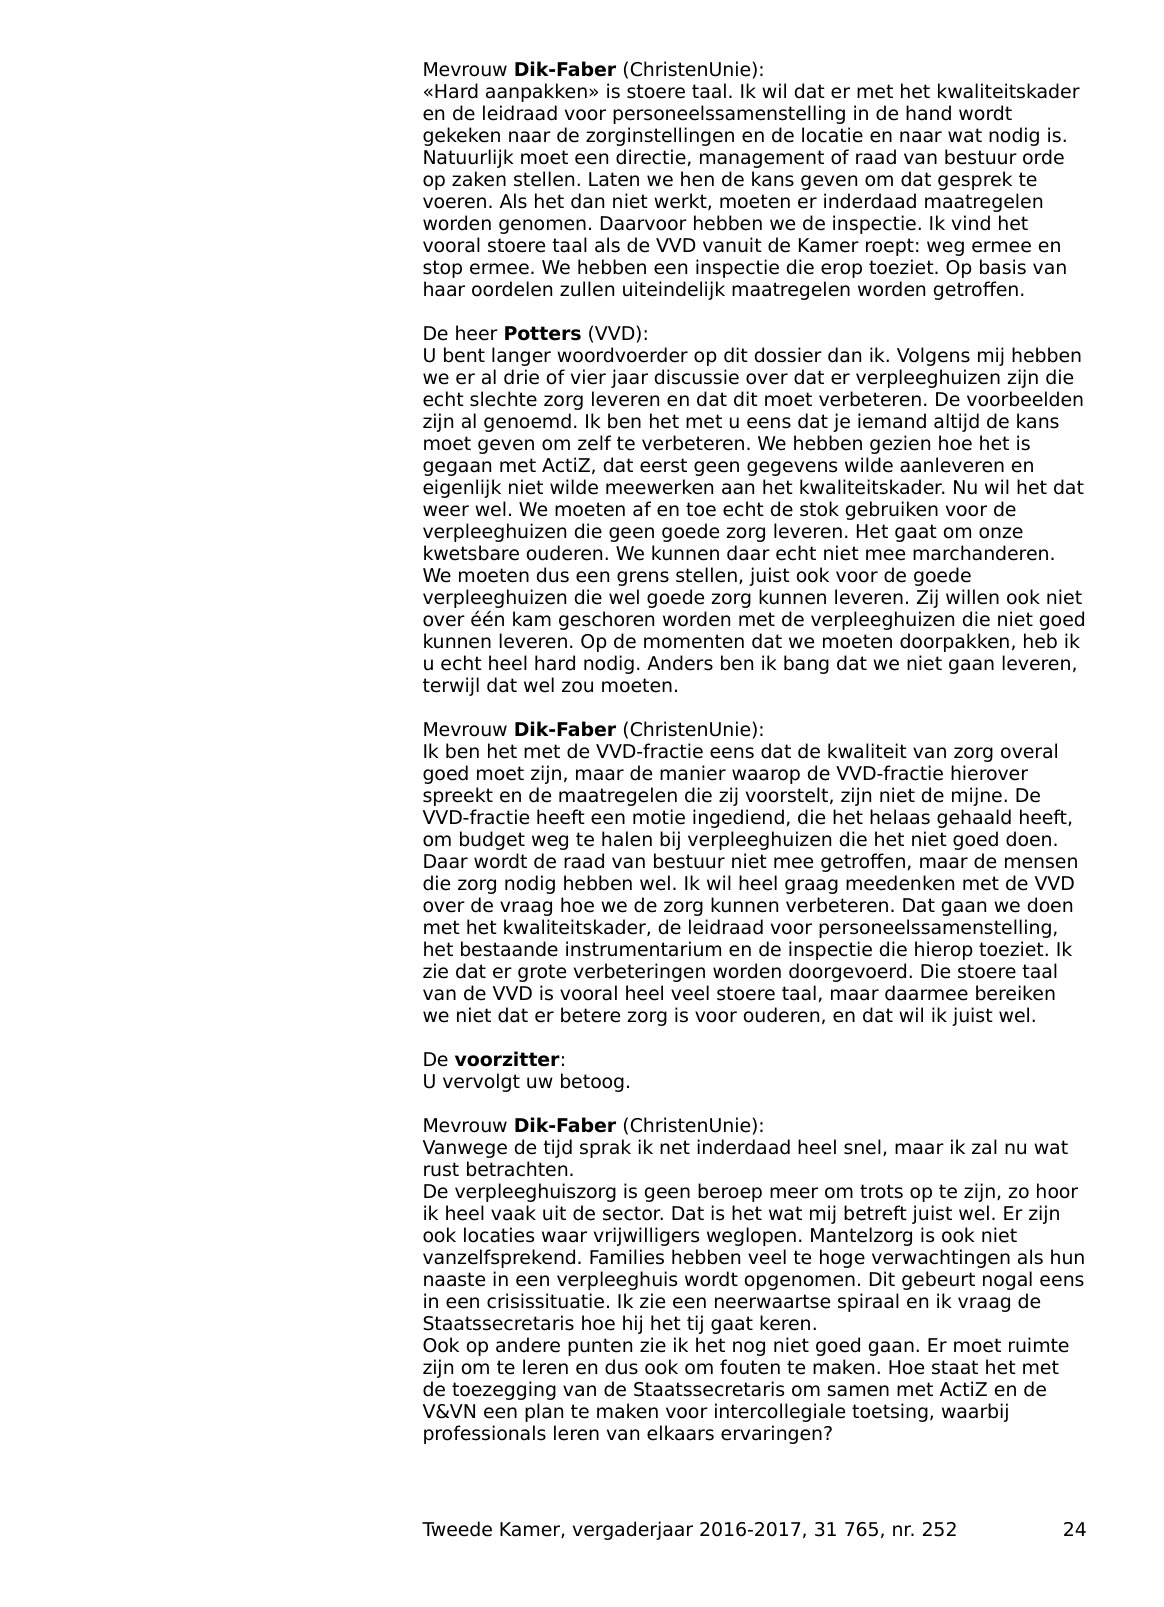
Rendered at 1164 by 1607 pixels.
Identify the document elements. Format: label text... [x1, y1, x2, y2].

text Mevrouw Dik-Faber (ChristenUnie): [422, 719, 1087, 741]
text De verpleeghuiszorg is geen beroep meer om trots op te zijn, zo hoor ik heel vaak uit de sector. Dat is het wat mij betreft juist wel. Er zijn ook locaties waar vrijwilligers weglopen. Mantelzorg is ook niet vanzelfsprekend. Families hebben veel te hoge verwachtingen als hun naaste in een verpleeghuis wordt opgenomen. Dit gebeurt nogal eens in een crisissituatie. Ik zie een neerwaartse spiraal en ik vraag de Staatssecretaris hoe hij het tij gaat keren. [422, 1181, 1087, 1335]
text U vervolgt uw betoog. [422, 1071, 1087, 1093]
text Mevrouw Dik-Faber (ChristenUnie): [422, 1115, 1087, 1137]
text Vanwege de tijd sprak ik net inderdaad heel snel, maar ik zal nu wat rust betrachten. [422, 1137, 1087, 1181]
text Ik ben het met de VVD-fractie eens dat de kwaliteit van zorg overal goed moet zijn, maar de manier waarop de VVD-fractie hierover spreekt en de maatregelen die zij voorstelt, zijn niet de mijne. De VVD-fractie heeft een motie ingediend, die het helaas gehaald heeft, om budget weg te halen bij verpleeghuizen die het niet goed doen. Daar wordt de raad van bestuur niet mee getroffen, maar de mensen die zorg nodig hebben wel. Ik wil heel graag meedenken met de VVD over de vraag hoe we de zorg kunnen verbeteren. Dat gaan we doen met het kwaliteitskader, de leidraad voor personeelssamenstelling, het bestaande instrumentarium en de inspectie die hierop toeziet. Ik zie dat er grote verbeteringen worden doorgevoerd. Die stoere taal van de VVD is vooral heel veel stoere taal, maar daarmee bereiken we niet dat er betere zorg is voor ouderen, en dat wil ik juist wel. [422, 741, 1087, 1027]
text Ook op andere punten zie ik het nog niet goed gaan. Er moet ruimte zijn om te leren en dus ook om fouten te maken. Hoe staat het met de toezegging van de Staatssecretaris om samen met ActiZ en de V&VN een plan te maken voor intercollegiale toetsing, waarbij professionals leren van elkaars ervaringen? [422, 1335, 1087, 1444]
text Mevrouw Dik-Faber (ChristenUnie): [422, 59, 1087, 81]
text De heer Potters (VVD): [422, 323, 1087, 345]
text U bent langer woordvoerder op dit dossier dan ik. Volgens mij hebben we er al drie of vier jaar discussie over dat er verpleeghuizen zijn die echt slechte zorg leveren en dat dit moet verbeteren. De voorbeelden zijn al genoemd. Ik ben het met u eens dat je iemand altijd de kans moet geven om zelf te verbeteren. We hebben gezien hoe het is gegaan met ActiZ, dat eerst geen gegevens wilde aanleveren en eigenlijk niet wilde meewerken aan het kwaliteitskader. Nu wil het dat weer wel. We moeten af en toe echt de stok gebruiken voor de verpleeghuizen die geen goede zorg leveren. Het gaat om onze kwetsbare ouderen. We kunnen daar echt niet mee marchanderen. We moeten dus een grens stellen, juist ook voor de goede verpleeghuizen die wel goede zorg kunnen leveren. Zij willen ook niet over één kam geschoren worden met de verpleeghuizen die niet goed kunnen leveren. Op de momenten dat we moeten doorpakken, heb ik u echt heel hard nodig. Anders ben ik bang dat we niet gaan leveren, terwijl dat wel zou moeten. [422, 345, 1087, 697]
text De voorzitter: [422, 1049, 1087, 1071]
text «Hard aanpakken» is stoere taal. Ik wil dat er met het kwaliteitskader en de leidraad voor personeelssamenstelling in de hand wordt gekeken naar de zorginstellingen en de locatie en naar wat nodig is. Natuurlijk moet een directie, management of raad van bestuur orde op zaken stellen. Laten we hen de kans geven om dat gesprek te voeren. Als het dan niet werkt, moeten er inderdaad maatregelen worden genomen. Daarvoor hebben we de inspectie. Ik vind het vooral stoere taal als de VVD vanuit de Kamer roept: weg ermee en stop ermee. We hebben een inspectie die erop toeziet. Op basis van haar oordelen zullen uiteindelijk maatregelen worden getroffen. [422, 81, 1087, 301]
